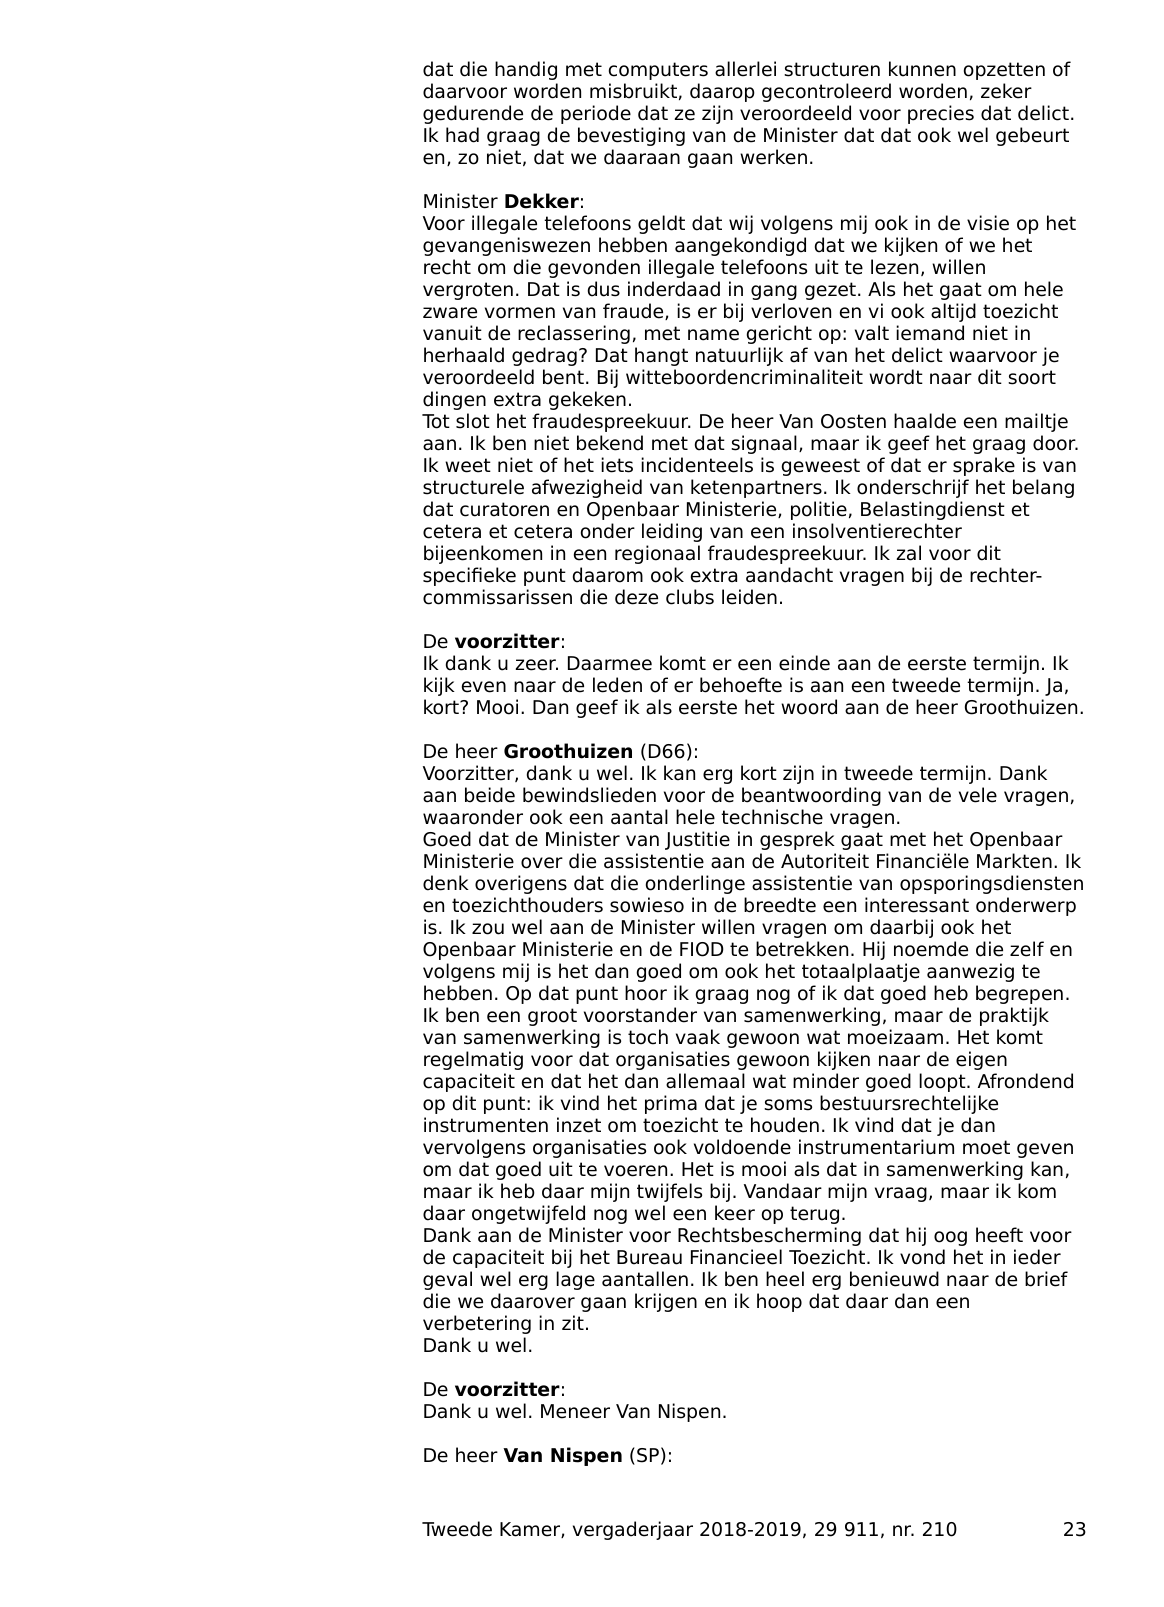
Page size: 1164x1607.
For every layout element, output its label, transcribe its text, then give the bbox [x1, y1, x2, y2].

text Dank u wel. [422, 1334, 1087, 1356]
text dat die handig met computers allerlei structuren kunnen opzetten of daarvoor worden misbruikt, daarop gecontroleerd worden, zeker gedurende de periode dat ze zijn veroordeeld voor precies dat delict. Ik had graag de bevestiging van de Minister dat dat ook wel gebeurt en, zo niet, dat we daaraan gaan werken. [422, 59, 1087, 169]
text De heer Van Nispen (SP): [422, 1445, 1087, 1467]
text Tot slot het fraudespreekuur. De heer Van Oosten haalde een mailtje aan. Ik ben niet bekend met dat signaal, maar ik geef het graag door. Ik weet niet of het iets incidenteels is geweest of dat er sprake is van structurele afwezigheid van ketenpartners. Ik onderschrijf het belang dat curatoren en Openbaar Ministerie, politie, Belastingdienst et cetera et cetera onder leiding van een insolventierechter bijeenkomen in een regionaal fraudespreekuur. Ik zal voor dit specifieke punt daarom ook extra aandacht vragen bij de rechter-commissarissen die deze clubs leiden. [422, 411, 1087, 609]
text Voorzitter, dank u wel. Ik kan erg kort zijn in tweede termijn. Dank aan beide bewindslieden voor de beantwoording van de vele vragen, waaronder ook een aantal hele technische vragen. [422, 763, 1087, 829]
text Minister Dekker: [422, 191, 1087, 213]
text Dank aan de Minister voor Rechtsbescherming dat hij oog heeft voor de capaciteit bij het Bureau Financieel Toezicht. Ik vond het in ieder geval wel erg lage aantallen. Ik ben heel erg benieuwd naar de brief die we daarover gaan krijgen en ik hoop dat daar dan een verbetering in zit. [422, 1224, 1087, 1334]
text De voorzitter: [422, 1379, 1087, 1401]
text Ik dank u zeer. Daarmee komt er een einde aan de eerste termijn. Ik kijk even naar de leden of er behoefte is aan een tweede termijn. Ja, kort? Mooi. Dan geef ik als eerste het woord aan de heer Groothuizen. [422, 653, 1087, 719]
text De voorzitter: [422, 631, 1087, 653]
text Voor illegale telefoons geldt dat wij volgens mij ook in de visie op het gevangeniswezen hebben aangekondigd dat we kijken of we het recht om die gevonden illegale telefoons uit te lezen, willen vergroten. Dat is dus inderdaad in gang gezet. Als het gaat om hele zware vormen van fraude, is er bij verloven en vi ook altijd toezicht vanuit de reclassering, met name gericht op: valt iemand niet in herhaald gedrag? Dat hangt natuurlijk af van het delict waarvoor je veroordeeld bent. Bij witteboordencriminaliteit wordt naar dit soort dingen extra gekeken. [422, 213, 1087, 411]
text Dank u wel. Meneer Van Nispen. [422, 1401, 1087, 1423]
text Goed dat de Minister van Justitie in gesprek gaat met het Openbaar Ministerie over die assistentie aan de Autoriteit Financiële Markten. Ik denk overigens dat die onderlinge assistentie van opsporingsdiensten en toezichthouders sowieso in de breedte een interessant onderwerp is. Ik zou wel aan de Minister willen vragen om daarbij ook het Openbaar Ministerie en de FIOD te betrekken. Hij noemde die zelf en volgens mij is het dan goed om ook het totaalplaatje aanwezig te hebben. Op dat punt hoor ik graag nog of ik dat goed heb begrepen. Ik ben een groot voorstander van samenwerking, maar de praktijk van samenwerking is toch vaak gewoon wat moeizaam. Het komt regelmatig voor dat organisaties gewoon kijken naar de eigen capaciteit en dat het dan allemaal wat minder goed loopt. Afrondend op dit punt: ik vind het prima dat je soms bestuursrechtelijke instrumenten inzet om toezicht te houden. Ik vind dat je dan vervolgens organisaties ook voldoende instrumentarium moet geven om dat goed uit te voeren. Het is mooi als dat in samenwerking kan, maar ik heb daar mijn twijfels bij. Vandaar mijn vraag, maar ik kom daar ongetwijfeld nog wel een keer op terug. [422, 829, 1087, 1224]
text De heer Groothuizen (D66): [422, 741, 1087, 763]
